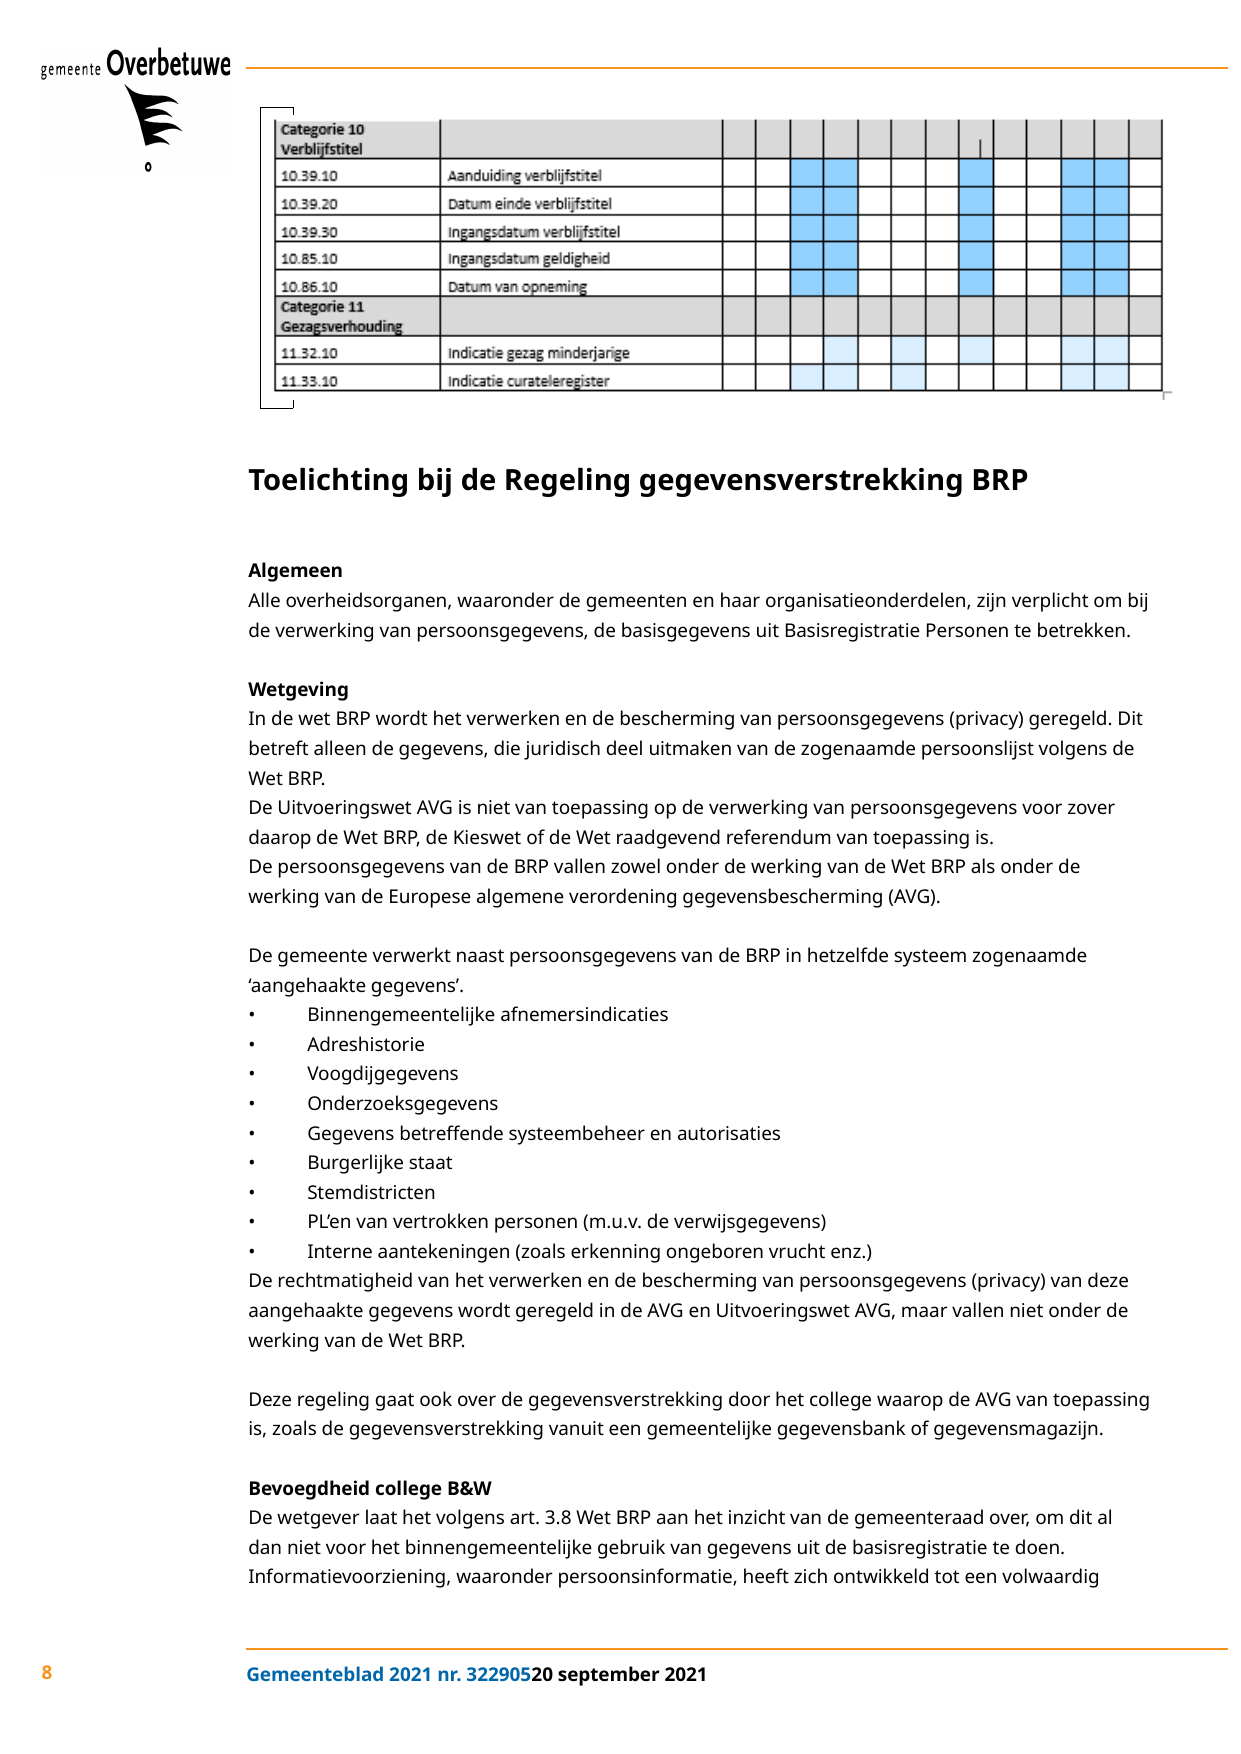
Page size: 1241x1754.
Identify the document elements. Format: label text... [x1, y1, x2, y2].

list Onderzoeksgegevens [248, 1090, 1152, 1116]
text Bevoegdheid college B&W [248, 1475, 1152, 1500]
text De gemeente verwerkt naast persoonsgegevens van de BRP in hetzelfde systeem zogenaamde ‘aangehaakte gegevens’. [248, 942, 1152, 997]
text De wetgever laat het volgens art. 3.8 Wet BRP aan het inzicht van de gemeenteraad over, om dit al dan niet voor het binnengemeentelijke gebruik van gegevens uit de basisregistratie te doen. Informatievoorziening, waaronder persoonsinformatie, heeft zich ontwikkeld tot een volwaardig [248, 1504, 1152, 1589]
text Alle overheidsorganen, waaronder de gemeenten en haar organisatieonderdelen, zijn verplicht om bij de verwerking van persoonsgegevens, de basisgegevens uit Basisregistratie Personen te betrekken. [248, 587, 1152, 642]
text De Uitvoeringswet AVG is niet van toepassing op de verwerking van persoonsgegevens voor zover daarop de Wet BRP, de Kieswet of de Wet raadgevend referendum van toepassing is. [248, 794, 1152, 849]
list Binnengemeentelijke afnemersindicaties [248, 1001, 1152, 1027]
list Stemdistricten [248, 1179, 1152, 1204]
text Toelichting bij de Regeling gegevensverstrekking BRP [248, 459, 1152, 499]
text In de wet BRP wordt het verwerken en de bescherming van persoonsgegevens (privacy) geregeld. Dit betreft alleen de gegevens, die juridisch deel uitmaken van de zogenaamde persoonslijst volgens de Wet BRP. [248, 706, 1152, 790]
picture [41, 47, 231, 172]
list Interne aantekeningen (zoals erkenning ongeboren vrucht enz.) [248, 1238, 1152, 1264]
text Deze regeling gaat ook over de gegevensverstrekking door het college waarop de AVG van toepassing is, zoals de gegevensverstrekking vanuit een gemeentelijke gegevensbank of gegevensmagazijn. [248, 1386, 1152, 1441]
list Voogdijgegevens [248, 1061, 1152, 1086]
list Gegevens betreffende systeembeheer en autorisaties [248, 1120, 1152, 1145]
text Wetgeving [248, 676, 1152, 702]
list Adreshistorie [248, 1031, 1152, 1057]
list Burgerlijke staat [248, 1149, 1152, 1175]
text De rechtmatigheid van het verwerken en de bescherming van persoonsgegevens (privacy) van deze aangehaakte gegevens wordt geregeld in de AVG en Uitvoeringswet AVG, maar vallen niet onder de werking van de Wet BRP. [248, 1268, 1152, 1352]
list PL’en van vertrokken personen (m.u.v. de verwijsgegevens) [248, 1208, 1152, 1234]
text De persoonsgegevens van de BRP vallen zowel onder de werking van de Wet BRP als onder de werking van de Europese algemene verordening gegevensbescherming (AVG). [248, 853, 1152, 909]
picture [268, 115, 1173, 400]
text Algemeen [248, 558, 1152, 583]
